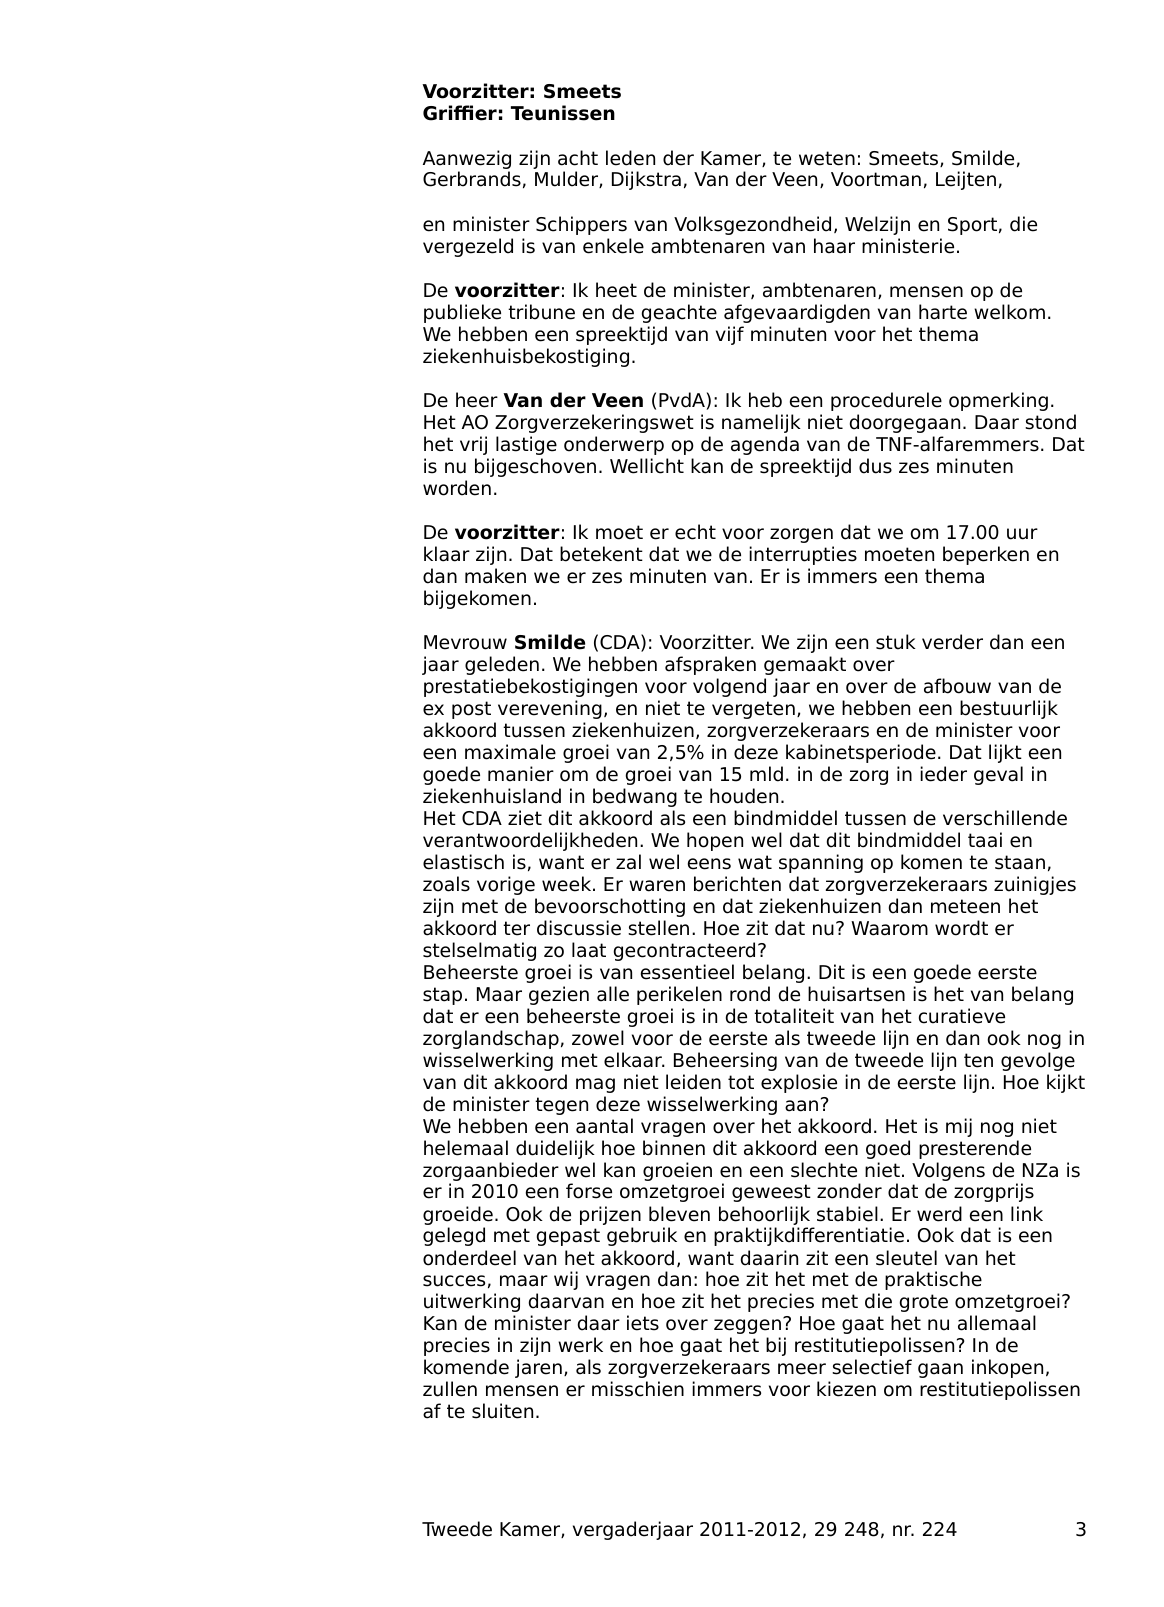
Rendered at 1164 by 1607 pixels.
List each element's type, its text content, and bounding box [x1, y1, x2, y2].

text Het CDA ziet dit akkoord als een bindmiddel tussen de verschillende verantwoordelijkheden. We hopen wel dat dit bindmiddel taai en elastisch is, want er zal wel eens wat spanning op komen te staan, zoals vorige week. Er waren berichten dat zorgverzekeraars zuinigjes zijn met de bevoorschotting en dat ziekenhuizen dan meteen het akkoord ter discussie stellen. Hoe zit dat nu? Waarom wordt er stelselmatig zo laat gecontracteerd? [422, 808, 1087, 962]
text Beheerste groei is van essentieel belang. Dit is een goede eerste stap. Maar gezien alle perikelen rond de huisartsen is het van belang dat er een beheerste groei is in de totaliteit van het curatieve zorglandschap, zowel voor de eerste als tweede lijn en dan ook nog in wisselwerking met elkaar. Beheersing van de tweede lijn ten gevolge van dit akkoord mag niet leiden tot explosie in de eerste lijn. Hoe kijkt de minister tegen deze wisselwerking aan? [422, 962, 1087, 1116]
text Griffier: Teunissen [422, 103, 1087, 125]
text Aanwezig zijn acht leden der Kamer, te weten: Smeets, Smilde, Gerbrands, Mulder, Dijkstra, Van der Veen, Voortman, Leijten, [422, 147, 1087, 191]
text Mevrouw Smilde (CDA): Voorzitter. We zijn een stuk verder dan een jaar geleden. We hebben afspraken gemaakt over prestatiebekostigingen voor volgend jaar en over de afbouw van de ex post verevening, en niet te vergeten, we hebben een bestuurlijk akkoord tussen ziekenhuizen, zorgverzekeraars en de minister voor een maximale groei van 2,5% in deze kabinetsperiode. Dat lijkt een goede manier om de groei van 15 mld. in de zorg in ieder geval in ziekenhuisland in bedwang te houden. [422, 632, 1087, 808]
text Voorzitter: Smeets [422, 81, 1087, 103]
text De heer Van der Veen (PvdA): Ik heb een procedurele opmerking. Het AO Zorgverzekeringswet is namelijk niet doorgegaan. Daar stond het vrij lastige onderwerp op de agenda van de TNF-alfaremmers. Dat is nu bijgeschoven. Wellicht kan de spreektijd dus zes minuten worden. [422, 390, 1087, 500]
text en minister Schippers van Volksgezondheid, Welzijn en Sport, die vergezeld is van enkele ambtenaren van haar ministerie. [422, 213, 1087, 257]
text We hebben een aantal vragen over het akkoord. Het is mij nog niet helemaal duidelijk hoe binnen dit akkoord een goed presterende zorgaanbieder wel kan groeien en een slechte niet. Volgens de NZa is er in 2010 een forse omzetgroei geweest zonder dat de zorgprijs groeide. Ook de prijzen bleven behoorlijk stabiel. Er werd een link gelegd met gepast gebruik en praktijkdifferentiatie. Ook dat is een onderdeel van het akkoord, want daarin zit een sleutel van het succes, maar wij vragen dan: hoe zit het met de praktische uitwerking daarvan en hoe zit het precies met die grote omzetgroei? Kan de minister daar iets over zeggen? Hoe gaat het nu allemaal precies in zijn werk en hoe gaat het bij restitutiepolissen? In de komende jaren, als zorgverzekeraars meer selectief gaan inkopen, zullen mensen er misschien immers voor kiezen om restitutiepolissen af te sluiten. [422, 1116, 1087, 1423]
text De voorzitter: Ik heet de minister, ambtenaren, mensen op de publieke tribune en de geachte afgevaardigden van harte welkom. We hebben een spreektijd van vijf minuten voor het thema ziekenhuisbekostiging. [422, 280, 1087, 368]
text De voorzitter: Ik moet er echt voor zorgen dat we om 17.00 uur klaar zijn. Dat betekent dat we de interrupties moeten beperken en dan maken we er zes minuten van. Er is immers een thema bijgekomen. [422, 522, 1087, 610]
